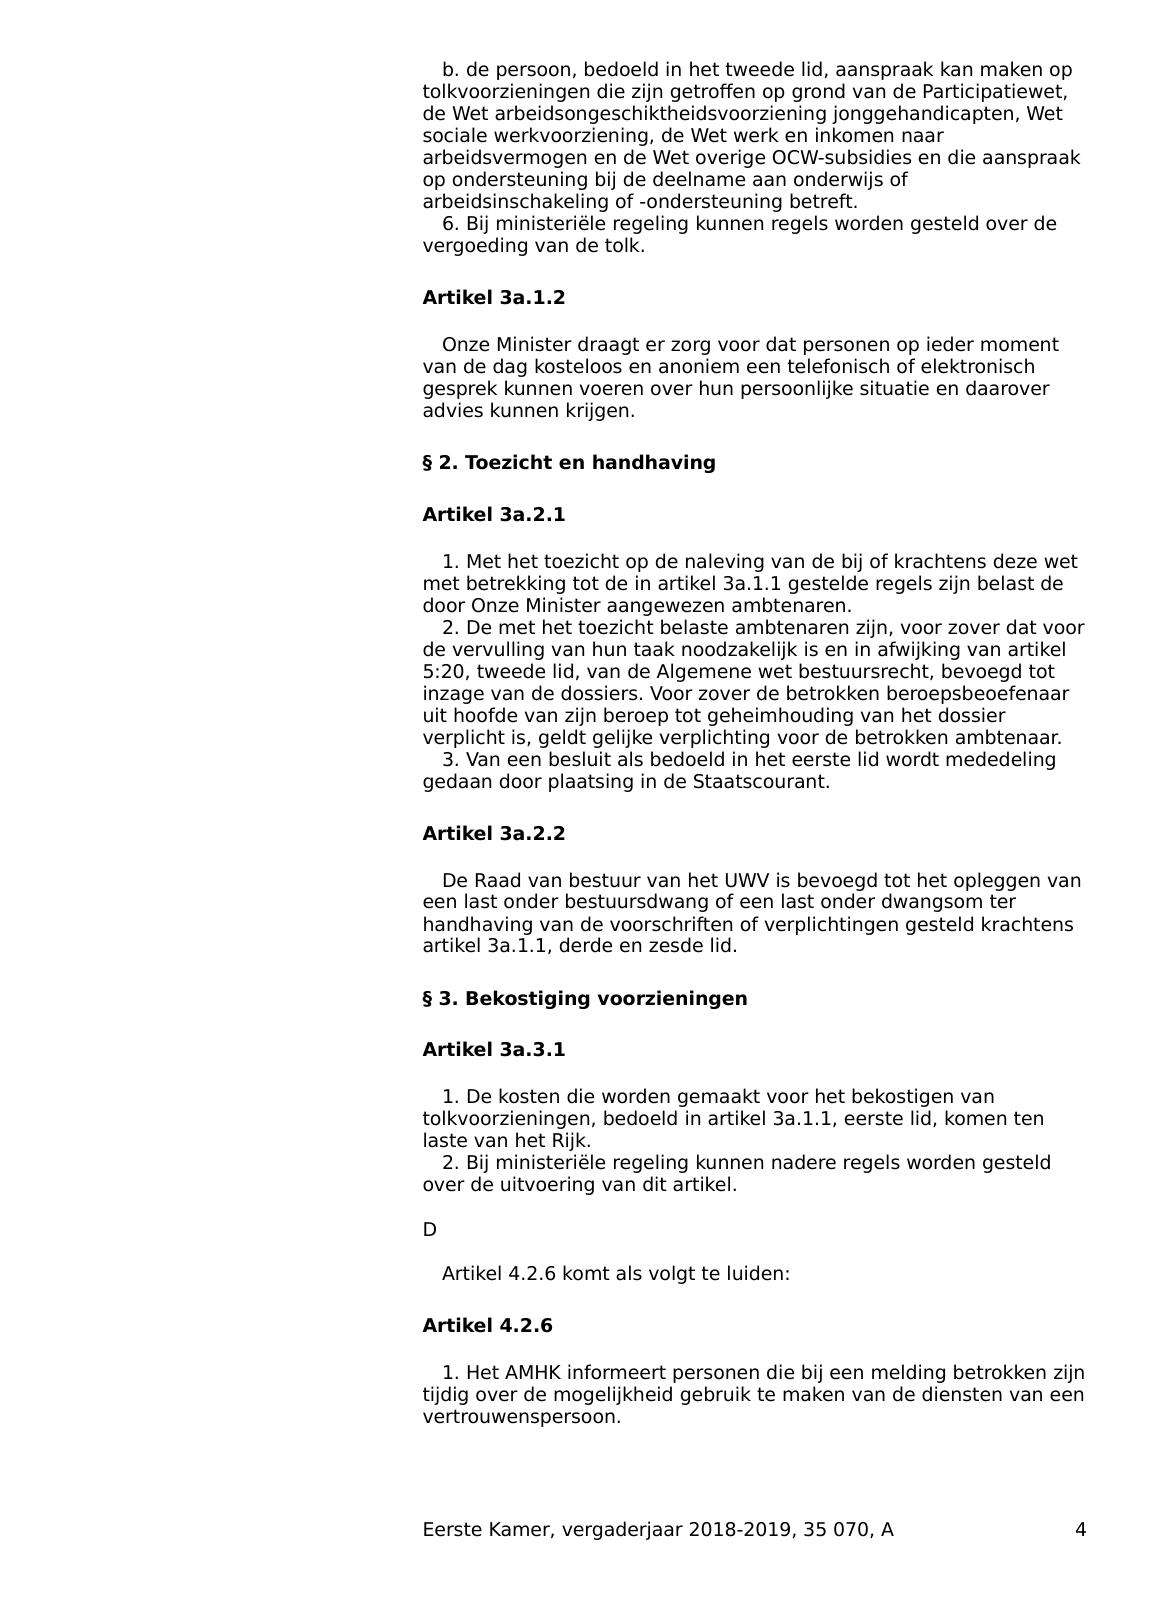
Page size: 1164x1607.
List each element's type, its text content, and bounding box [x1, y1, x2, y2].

text Onze Minister draagt er zorg voor dat personen op ieder moment van de dag kosteloos en anoniem een telefonisch of elektronisch gesprek kunnen voeren over hun persoonlijke situatie en daarover advies kunnen krijgen. [422, 334, 1087, 422]
text D [422, 1218, 1087, 1240]
text 6. Bij ministeriële regeling kunnen regels worden gesteld over de vergoeding van de tolk. [422, 213, 1087, 257]
subtitle Artikel 3a.2.1 [422, 504, 1087, 526]
subtitle Artikel 4.2.6 [422, 1314, 1087, 1337]
text b. de persoon, bedoeld in het tweede lid, aanspraak kan maken op tolkvoorzieningen die zijn getroffen op grond van de Participatiewet, de Wet arbeidsongeschiktheidsvoorziening jonggehandicapten, Wet sociale werkvoorziening, de Wet werk en inkomen naar arbeidsvermogen en de Wet overige OCW-subsidies en die aanspraak op ondersteuning bij de deelname aan onderwijs of arbeidsinschakeling of -ondersteuning betreft. [422, 59, 1087, 213]
subtitle Artikel 3a.1.2 [422, 287, 1087, 309]
text 2. Bij ministeriële regeling kunnen nadere regels worden gesteld over de uitvoering van dit artikel. [422, 1152, 1087, 1196]
text 2. De met het toezicht belaste ambtenaren zijn, voor zover dat voor de vervulling van hun taak noodzakelijk is en in afwijking van artikel 5:20, tweede lid, van de Algemene wet bestuursrecht, bevoegd tot inzage van de dossiers. Voor zover de betrokken beroepsbeoefenaar uit hoofde van zijn beroep tot geheimhouding van het dossier verplicht is, geldt gelijke verplichting voor de betrokken ambtenaar. [422, 617, 1087, 748]
text 1. Het AMHK informeert personen die bij een melding betrokken zijn tijdig over de mogelijkheid gebruik te maken van de diensten van een vertrouwenspersoon. [422, 1362, 1087, 1427]
text Artikel 4.2.6 komt als volgt te luiden: [422, 1263, 1087, 1284]
text 1. De kosten die worden gemaakt voor het bekostigen van tolkvoorzieningen, bedoeld in artikel 3a.1.1, eerste lid, komen ten laste van het Rijk. [422, 1086, 1087, 1152]
subtitle Artikel 3a.3.1 [422, 1039, 1087, 1061]
subtitle Artikel 3a.2.2 [422, 822, 1087, 844]
text De Raad van bestuur van het UWV is bevoegd tot het opleggen van een last onder bestuursdwang of een last onder dwangsom ter handhaving van de voorschriften of verplichtingen gesteld krachtens artikel 3a.1.1, derde en zesde lid. [422, 869, 1087, 957]
text 1. Met het toezicht op de naleving van de bij of krachtens deze wet met betrekking tot de in artikel 3a.1.1 gestelde regels zijn belast de door Onze Minister aangewezen ambtenaren. [422, 551, 1087, 617]
subtitle § 3. Bekostiging voorzieningen [422, 987, 1087, 1009]
subtitle § 2. Toezicht en handhaving [422, 452, 1087, 474]
text 3. Van een besluit als bedoeld in het eerste lid wordt mededeling gedaan door plaatsing in de Staatscourant. [422, 748, 1087, 792]
